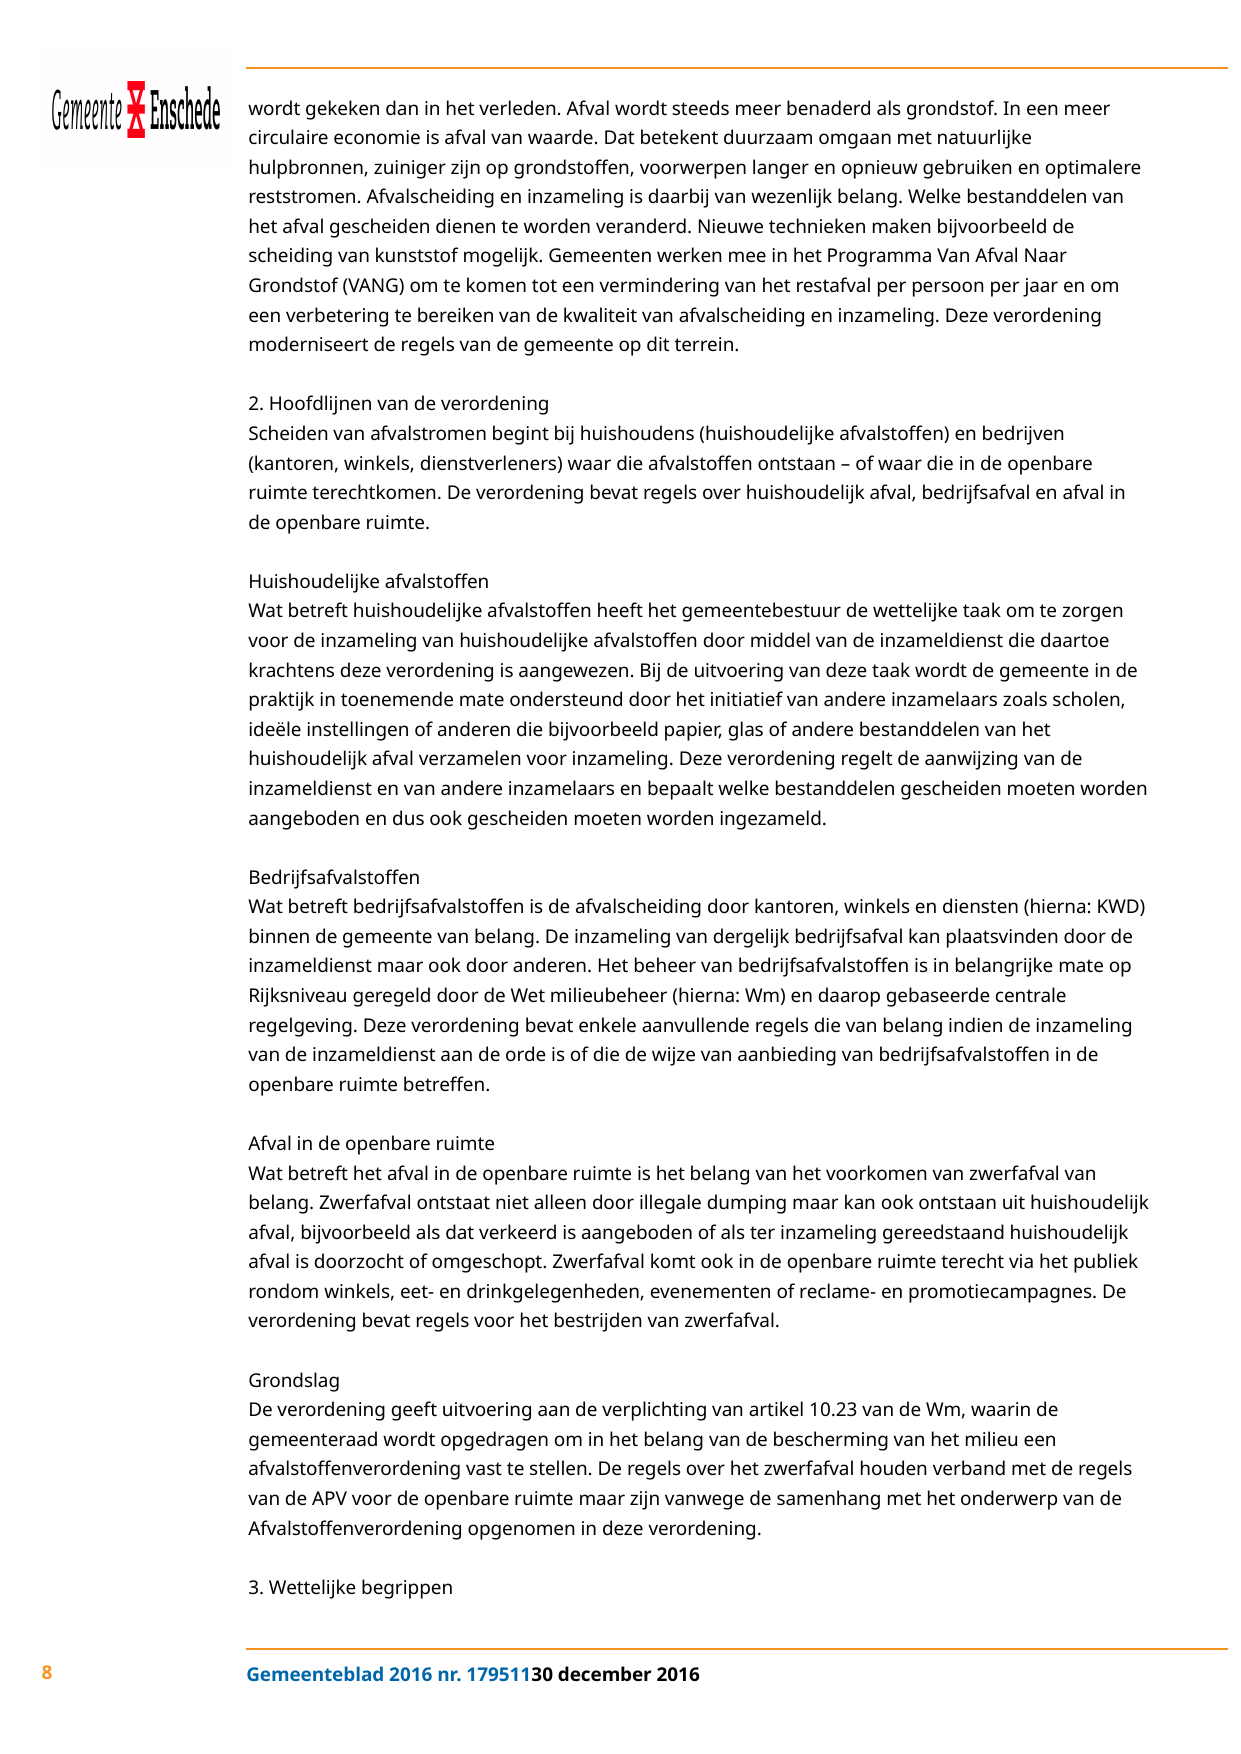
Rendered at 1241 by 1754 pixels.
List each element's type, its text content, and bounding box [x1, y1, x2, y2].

text Wat betreft huishoudelijke afvalstoffen heeft het gemeentebestuur de wettelijke taak om te zorgen voor de inzameling van huishoudelijke afvalstoffen door middel van de inzameldienst die daartoe krachtens deze verordening is aangewezen. Bij de uitvoering van deze taak wordt de gemeente in de praktijk in toenemende mate ondersteund door het initiatief van andere inzamelaars zoals scholen, ideële instellingen of anderen die bijvoorbeeld papier, glas of andere bestanddelen van het huishoudelijk afval verzamelen voor inzameling. Deze verordening regelt de aanwijzing van de inzameldienst en van andere inzamelaars en bepaalt welke bestanddelen gescheiden moeten worden aangeboden en dus ook gescheiden moeten worden ingezameld. [248, 598, 1152, 831]
text 3. Wettelijke begrippen [248, 1574, 1152, 1600]
text De verordening geeft uitvoering aan de verplichting van artikel 10.23 van de Wm, waarin de gemeenteraad wordt opgedragen om in het belang van de bescherming van het milieu een afvalstoffenverordening vast te stellen. De regels over het zwerfafval houden verband met de regels van de APV voor de openbare ruimte maar zijn vanwege de samenhang met het onderwerp van de Afvalstoffenverordening opgenomen in deze verordening. [248, 1396, 1152, 1541]
text Bedrijfsafvalstoffen [248, 864, 1152, 890]
text Grondslag [248, 1367, 1152, 1393]
text wordt gekeken dan in het verleden. Afval wordt steeds meer benaderd als grondstof. In een meer circulaire economie is afval van waarde. Dat betekent duurzaam omgaan met natuurlijke hulpbronnen, zuiniger zijn op grondstoffen, voorwerpen langer en opnieuw gebruiken en optimalere reststromen. Afvalscheiding en inzameling is daarbij van wezenlijk belang. Welke bestanddelen van het afval gescheiden dienen te worden veranderd. Nieuwe technieken maken bijvoorbeeld de scheiding van kunststof mogelijk. Gemeenten werken mee in het Programma Van Afval Naar Grondstof (VANG) om te komen tot een vermindering van het restafval per persoon per jaar en om een verbetering te bereiken van de kwaliteit van afvalscheiding en inzameling. Deze verordening moderniseert de regels van de gemeente op dit terrein. [248, 95, 1152, 357]
text Wat betreft het afval in de openbare ruimte is het belang van het voorkomen van zwerfafval van belang. Zwerfafval ontstaat niet alleen door illegale dumping maar kan ook ontstaan uit huishoudelijk afval, bijvoorbeeld als dat verkeerd is aangeboden of als ter inzameling gereedstaand huishoudelijk afval is doorzocht of omgeschopt. Zwerfafval komt ook in de openbare ruimte terecht via het publiek rondom winkels, eet- en drinkgelegenheden, evenementen of reclame- en promotiecampagnes. De verordening bevat regels voor het bestrijden van zwerfafval. [248, 1160, 1152, 1333]
picture [41, 47, 231, 172]
text 2. Hoofdlijnen van de verordening [248, 391, 1152, 416]
text Huishoudelijke afvalstoffen [248, 568, 1152, 594]
text Wat betreft bedrijfsafvalstoffen is de afvalscheiding door kantoren, winkels en diensten (hierna: KWD) binnen de gemeente van belang. De inzameling van dergelijk bedrijfsafval kan plaatsvinden door de inzameldienst maar ook door anderen. Het beheer van bedrijfsafvalstoffen is in belangrijke mate op Rijksniveau geregeld door de Wet milieubeheer (hierna: Wm) en daarop gebaseerde centrale regelgeving. Deze verordening bevat enkele aanvullende regels die van belang indien de inzameling van de inzameldienst aan de orde is of die de wijze van aanbieding van bedrijfsafvalstoffen in de openbare ruimte betreffen. [248, 893, 1152, 1097]
text Scheiden van afvalstromen begint bij huishoudens (huishoudelijke afvalstoffen) en bedrijven (kantoren, winkels, dienstverleners) waar die afvalstoffen ontstaan – of waar die in de openbare ruimte terechtkomen. De verordening bevat regels over huishoudelijk afval, bedrijfsafval en afval in de openbare ruimte. [248, 420, 1152, 535]
text Afval in de openbare ruimte [248, 1130, 1152, 1156]
